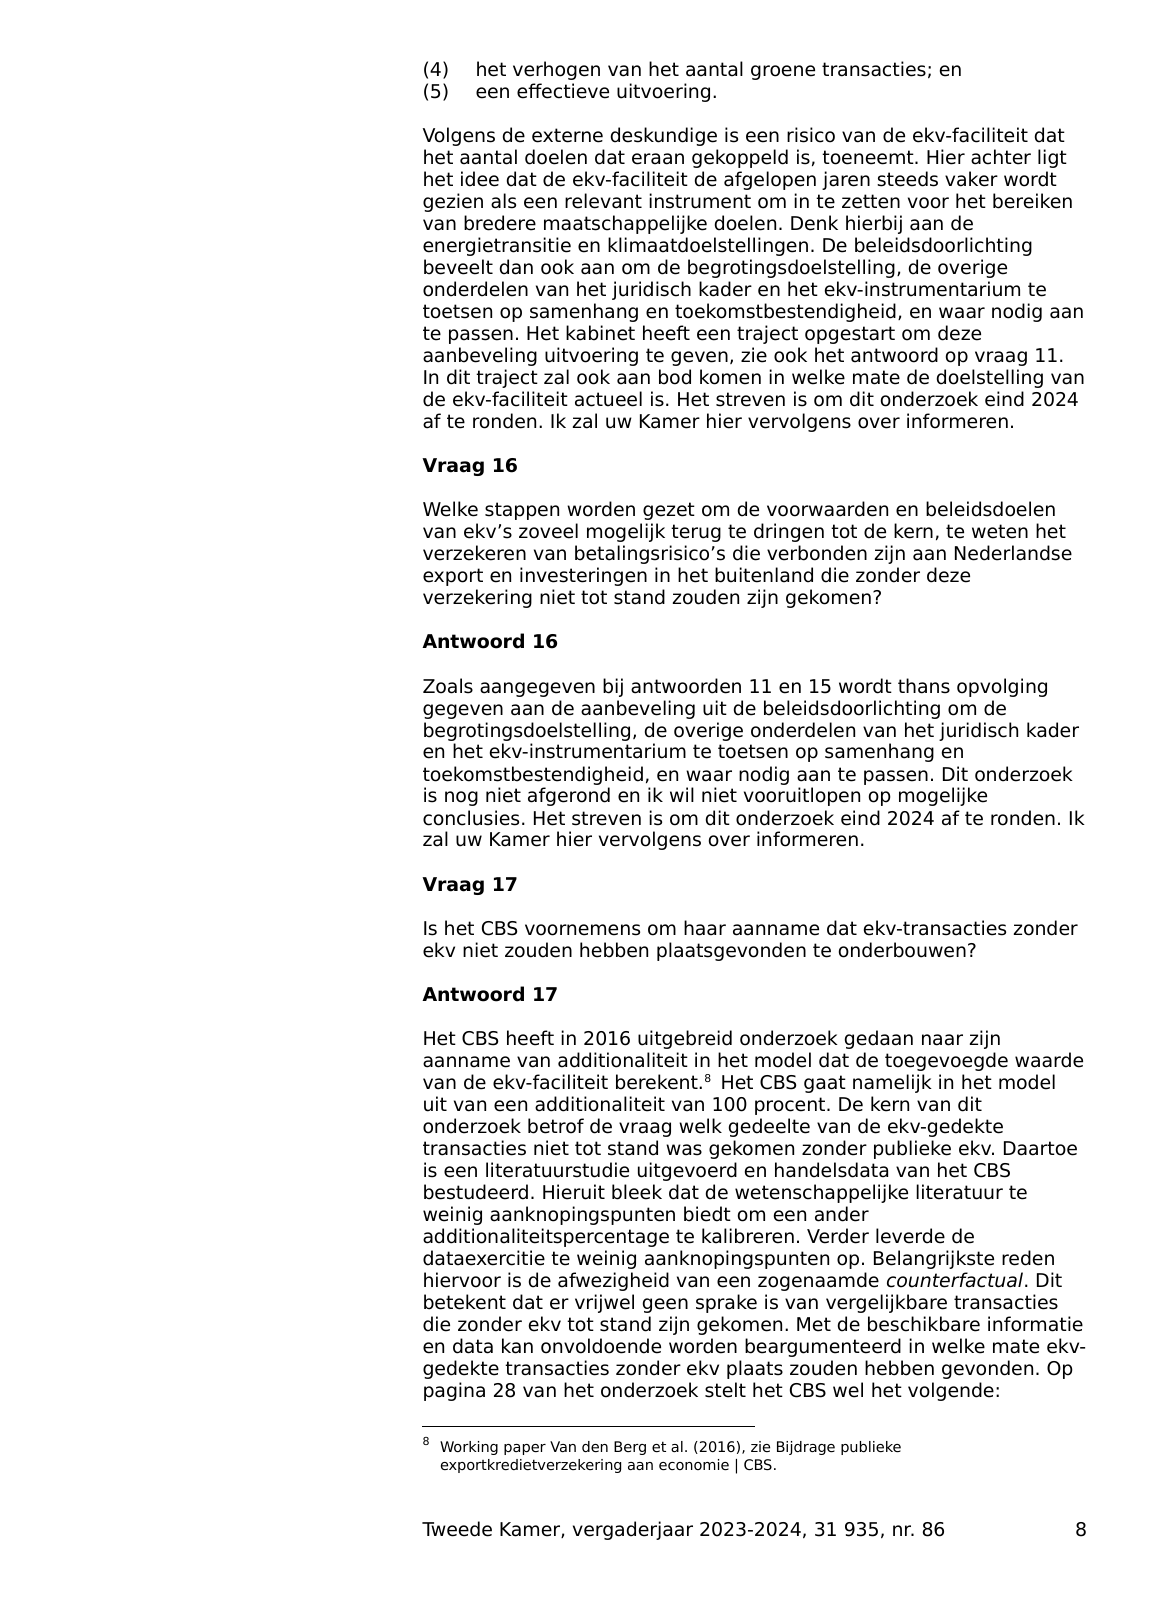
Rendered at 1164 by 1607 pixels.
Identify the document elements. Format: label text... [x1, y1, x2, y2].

text Zoals aangegeven bij antwoorden 11 en 15 wordt thans opvolging gegeven aan de aanbeveling uit de beleidsdoorlichting om de begrotingsdoelstelling, de overige onderdelen van het juridisch kader en het ekv-instrumentarium te toetsen op samenhang en toekomstbestendigheid, en waar nodig aan te passen. Dit onderzoek is nog niet afgerond en ik wil niet vooruitlopen op mogelijke conclusies. Het streven is om dit onderzoek eind 2024 af te ronden. Ik zal uw Kamer hier vervolgens over informeren. [422, 676, 1087, 851]
subtitle Vraag 17 [422, 873, 1087, 896]
text (5) een effectieve uitvoering. [422, 81, 1087, 103]
text Is het CBS voornemens om haar aanname dat ekv-transacties zonder ekv niet zouden hebben plaatsgevonden te onderbouwen? [422, 918, 1087, 962]
text Welke stappen worden gezet om de voorwaarden en beleidsdoelen van ekv’s zoveel mogelijk terug te dringen tot de kern, te weten het verzekeren van betalingsrisico’s die verbonden zijn aan Nederlandse export en investeringen in het buitenland die zonder deze verzekering niet tot stand zouden zijn gekomen? [422, 499, 1087, 609]
subtitle Antwoord 17 [422, 984, 1087, 1006]
text Volgens de externe deskundige is een risico van de ekv-faciliteit dat het aantal doelen dat eraan gekoppeld is, toeneemt. Hier achter ligt het idee dat de ekv-faciliteit de afgelopen jaren steeds vaker wordt gezien als een relevant instrument om in te zetten voor het bereiken van bredere maatschappelijke doelen. Denk hierbij aan de energietransitie en klimaatdoelstellingen. De beleidsdoorlichting beveelt dan ook aan om de begrotingsdoelstelling, de overige onderdelen van het juridisch kader en het ekv-instrumentarium te toetsen op samenhang en toekomstbestendigheid, en waar nodig aan te passen. Het kabinet heeft een traject opgestart om deze aanbeveling uitvoering te geven, zie ook het antwoord op vraag 11. In dit traject zal ook aan bod komen in welke mate de doelstelling van de ekv-faciliteit actueel is. Het streven is om dit onderzoek eind 2024 af te ronden. Ik zal uw Kamer hier vervolgens over informeren. [422, 125, 1087, 433]
text Working paper Van den Berg et al. (2016), zie Bijdrage publieke exportkredietverzekering aan economie | CBS. [422, 1435, 1087, 1474]
text (4) het verhogen van het aantal groene transacties; en [422, 59, 1087, 81]
subtitle Vraag 16 [422, 455, 1087, 477]
text Het CBS heeft in 2016 uitgebreid onderzoek gedaan naar zijn aanname van additionaliteit in het model dat de toegevoegde waarde van de ekv-faciliteit berekent. Het CBS gaat namelijk in het model uit van een additionaliteit van 100 procent. De kern van dit onderzoek betrof de vraag welk gedeelte van de ekv-gedekte transacties niet tot stand was gekomen zonder publieke ekv. Daartoe is een literatuurstudie uitgevoerd en handelsdata van het CBS bestudeerd. Hieruit bleek dat de wetenschappelijke literatuur te weinig aanknopingspunten biedt om een ander additionaliteitspercentage te kalibreren. Verder leverde de dataexercitie te weinig aanknopingspunten op. Belangrijkste reden hiervoor is de afwezigheid van een zogenaamde counterfactual. Dit betekent dat er vrijwel geen sprake is van vergelijkbare transacties die zonder ekv tot stand zijn gekomen. Met de beschikbare informatie en data kan onvoldoende worden beargumenteerd in welke mate ekv-gedekte transacties zonder ekv plaats zouden hebben gevonden. Op pagina 28 van het onderzoek stelt het CBS wel het volgende: [422, 1028, 1087, 1402]
subtitle Antwoord 16 [422, 631, 1087, 653]
